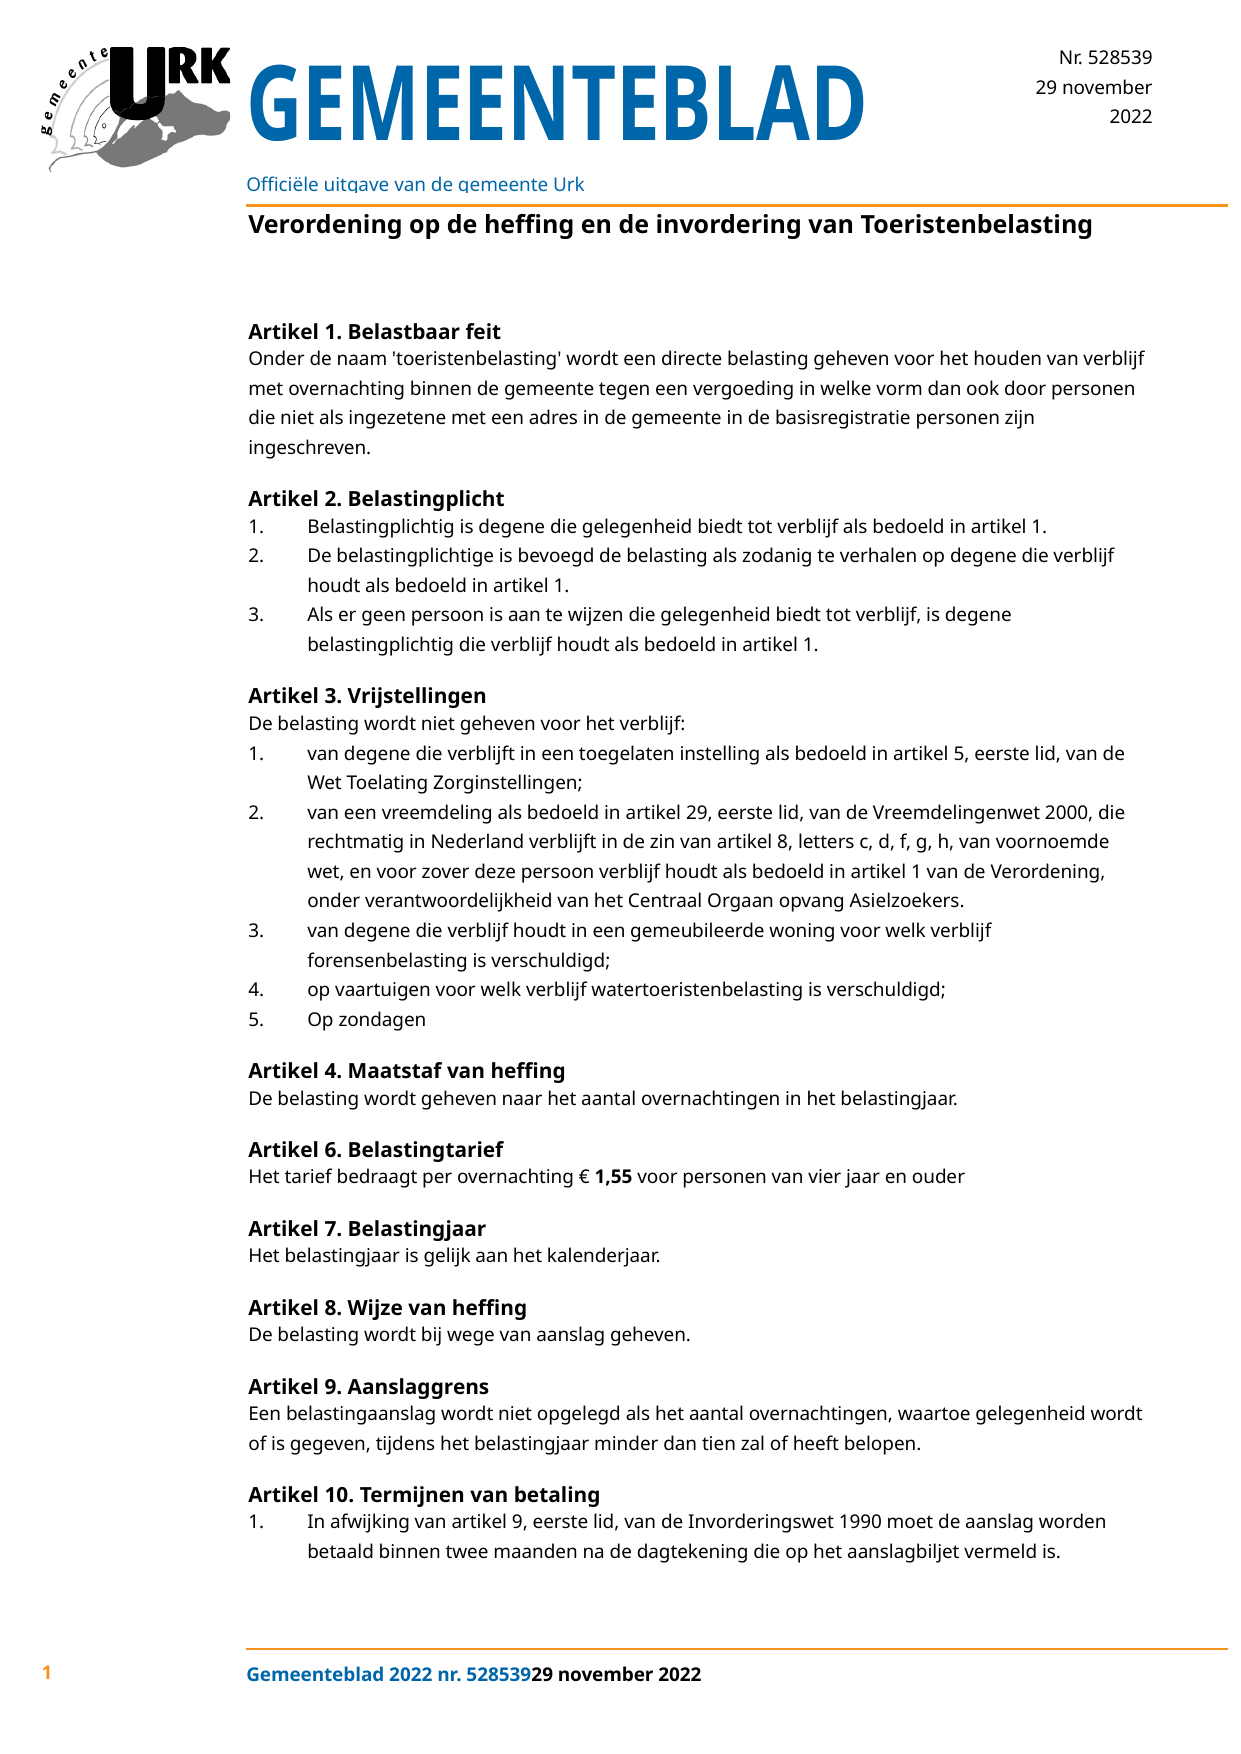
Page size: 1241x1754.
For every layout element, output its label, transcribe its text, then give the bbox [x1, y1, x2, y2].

text Artikel 9. Aanslaggrens [248, 1372, 1152, 1400]
text De belasting wordt geheven naar het aantal overnachtingen in het belastingjaar. [248, 1085, 1152, 1111]
list Als er geen persoon is aan te wijzen die gelegenheid biedt tot verblijf, is degene belastingplichtig die verblijf houdt als bedoeld in artikel 1. [248, 602, 1152, 657]
list van degene die verblijft in een toegelaten instelling als bedoeld in artikel 5, eerste lid, van de Wet Toelating Zorginstellingen; [248, 740, 1152, 795]
text Artikel 1. Belastbaar feit [248, 317, 1152, 345]
text Artikel 4. Maatstaf van heffing [248, 1056, 1152, 1085]
text Artikel 3. Vrijstellingen [248, 682, 1152, 710]
list In afwijking van artikel 9, eerste lid, van de Invorderingswet 1990 moet de aanslag worden betaald binnen twee maanden na de dagtekening die op het aanslagbiljet vermeld is. [248, 1509, 1152, 1564]
list van een vreemdeling als bedoeld in artikel 29, eerste lid, van de Vreemdelingenwet 2000, die rechtmatig in Nederland verblijft in de zin van artikel 8, letters c, d, f, g, h, van voornoemde wet, en voor zover deze persoon verblijf houdt als bedoeld in artikel 1 van de Verordening, onder verantwoordelijkheid van het Centraal Orgaan opvang Asielzoekers. [248, 799, 1152, 913]
text Artikel 7. Belastingjaar [248, 1214, 1152, 1242]
list van degene die verblijf houdt in een gemeubileerde woning voor welk verblijf forensenbelasting is verschuldigd; [248, 917, 1152, 972]
text De belasting wordt niet geheven voor het verblijf: [248, 710, 1152, 736]
list Op zondagen [248, 1006, 1152, 1032]
list op vaartuigen voor welk verblijf watertoeristenbelasting is verschuldigd; [248, 976, 1152, 1002]
text Het belastingjaar is gelijk aan het kalenderjaar. [248, 1242, 1152, 1268]
text De belasting wordt bij wege van aanslag geheven. [248, 1321, 1152, 1347]
list Belastingplichtig is degene die gelegenheid biedt tot verblijf als bedoeld in artikel 1. [248, 513, 1152, 539]
text Artikel 6. Belastingtarief [248, 1135, 1152, 1164]
picture [41, 47, 231, 172]
text Onder de naam 'toeristenbelasting' wordt een directe belasting geheven voor het houden van verblijf met overnachting binnen de gemeente tegen een vergoeding in welke vorm dan ook door personen die niet als ingezetene met een adres in de gemeente in de basisregistratie personen zijn ingeschreven. [248, 345, 1152, 460]
text Artikel 10. Termijnen van betaling [248, 1480, 1152, 1509]
text Artikel 8. Wijze van heffing [248, 1293, 1152, 1321]
text Artikel 2. Belastingplicht [248, 484, 1152, 513]
text Verordening op de heffing en de invordering van Toeristenbelasting [248, 207, 1152, 241]
list De belastingplichtige is bevoegd de belasting als zodanig te verhalen op degene die verblijf houdt als bedoeld in artikel 1. [248, 542, 1152, 598]
text Een belastingaanslag wordt niet opgelegd als het aantal overnachtingen, waartoe gelegenheid wordt of is gegeven, tijdens het belastingjaar minder dan tien zal of heeft belopen. [248, 1400, 1152, 1456]
text Het tarief bedraagt per overnachting € 1,55 voor personen van vier jaar en ouder [248, 1164, 1152, 1189]
